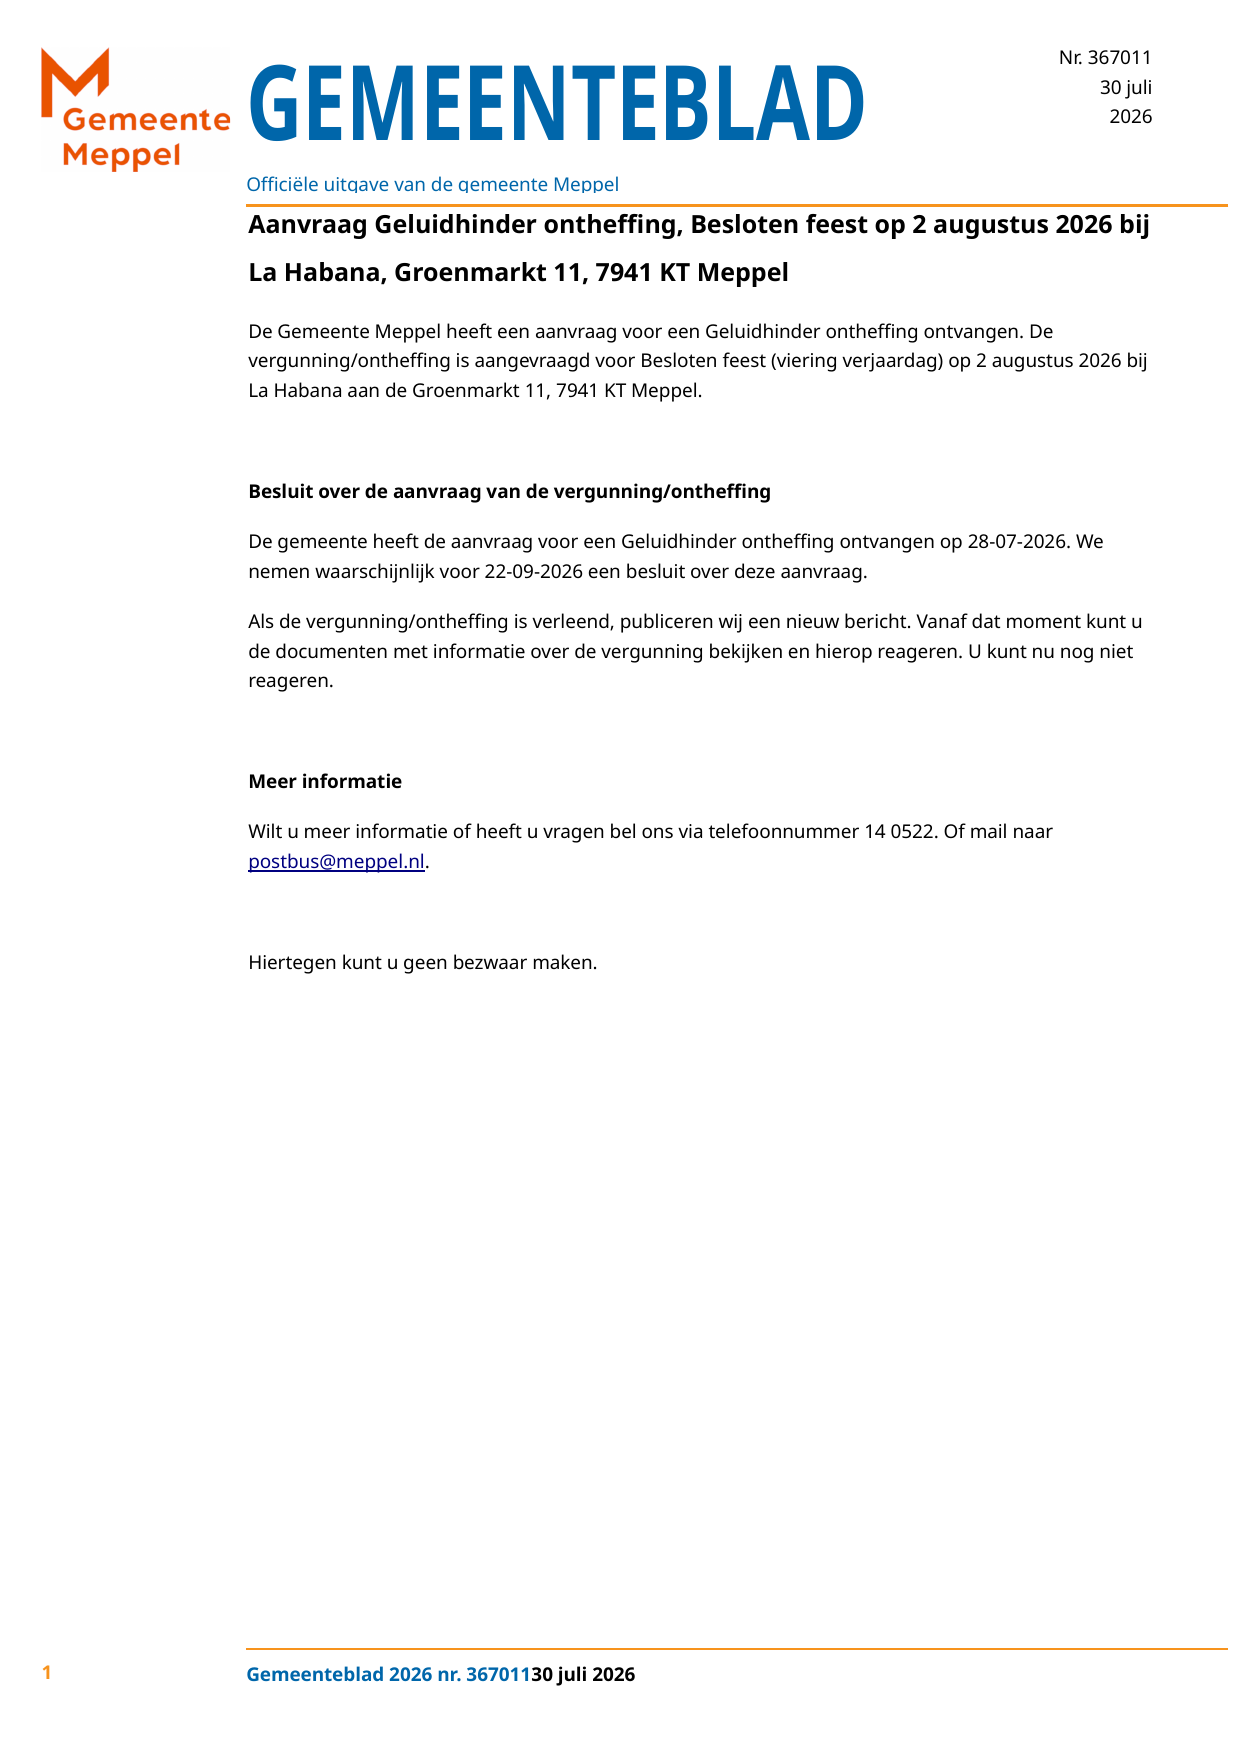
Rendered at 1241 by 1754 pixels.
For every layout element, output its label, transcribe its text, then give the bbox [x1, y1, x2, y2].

text Aanvraag Geluidhinder ontheffing, Besloten feest op 2 augustus 2026 bij La Habana, Groenmarkt 11, 7941 KT Meppel [248, 207, 1152, 288]
text Als de vergunning/ontheffing is verleend, publiceren wij een nieuw bericht. Vanaf dat moment kunt u de documenten met informatie over de vergunning bekijken en hierop reageren. U kunt nu nog niet reageren. [248, 608, 1152, 693]
text Hiertegen kunt u geen bezwaar maken. [248, 949, 1152, 975]
text Besluit over de aanvraag van de vergunning/ontheffing [248, 478, 1152, 504]
text De gemeente heeft de aanvraag voor een Geluidhinder ontheffing ontvangen op 28-07-2026. We nemen waarschijnlijk voor 22-09-2026 een besluit over deze aanvraag. [248, 528, 1152, 584]
text Meer informatie [248, 768, 1152, 794]
text De Gemeente Meppel heeft een aanvraag voor een Geluidhinder ontheffing ontvangen. De vergunning/ontheffing is aangevraagd voor Besloten feest (viering verjaardag) op 2 augustus 2026 bij La Habana aan de Groenmarkt 11, 7941 KT Meppel. [248, 318, 1152, 403]
text Wilt u meer informatie of heeft u vragen bel ons via telefoonnummer 14 0522. Of mail naar postbus@meppel.nl. [248, 819, 1152, 874]
picture [41, 47, 231, 172]
